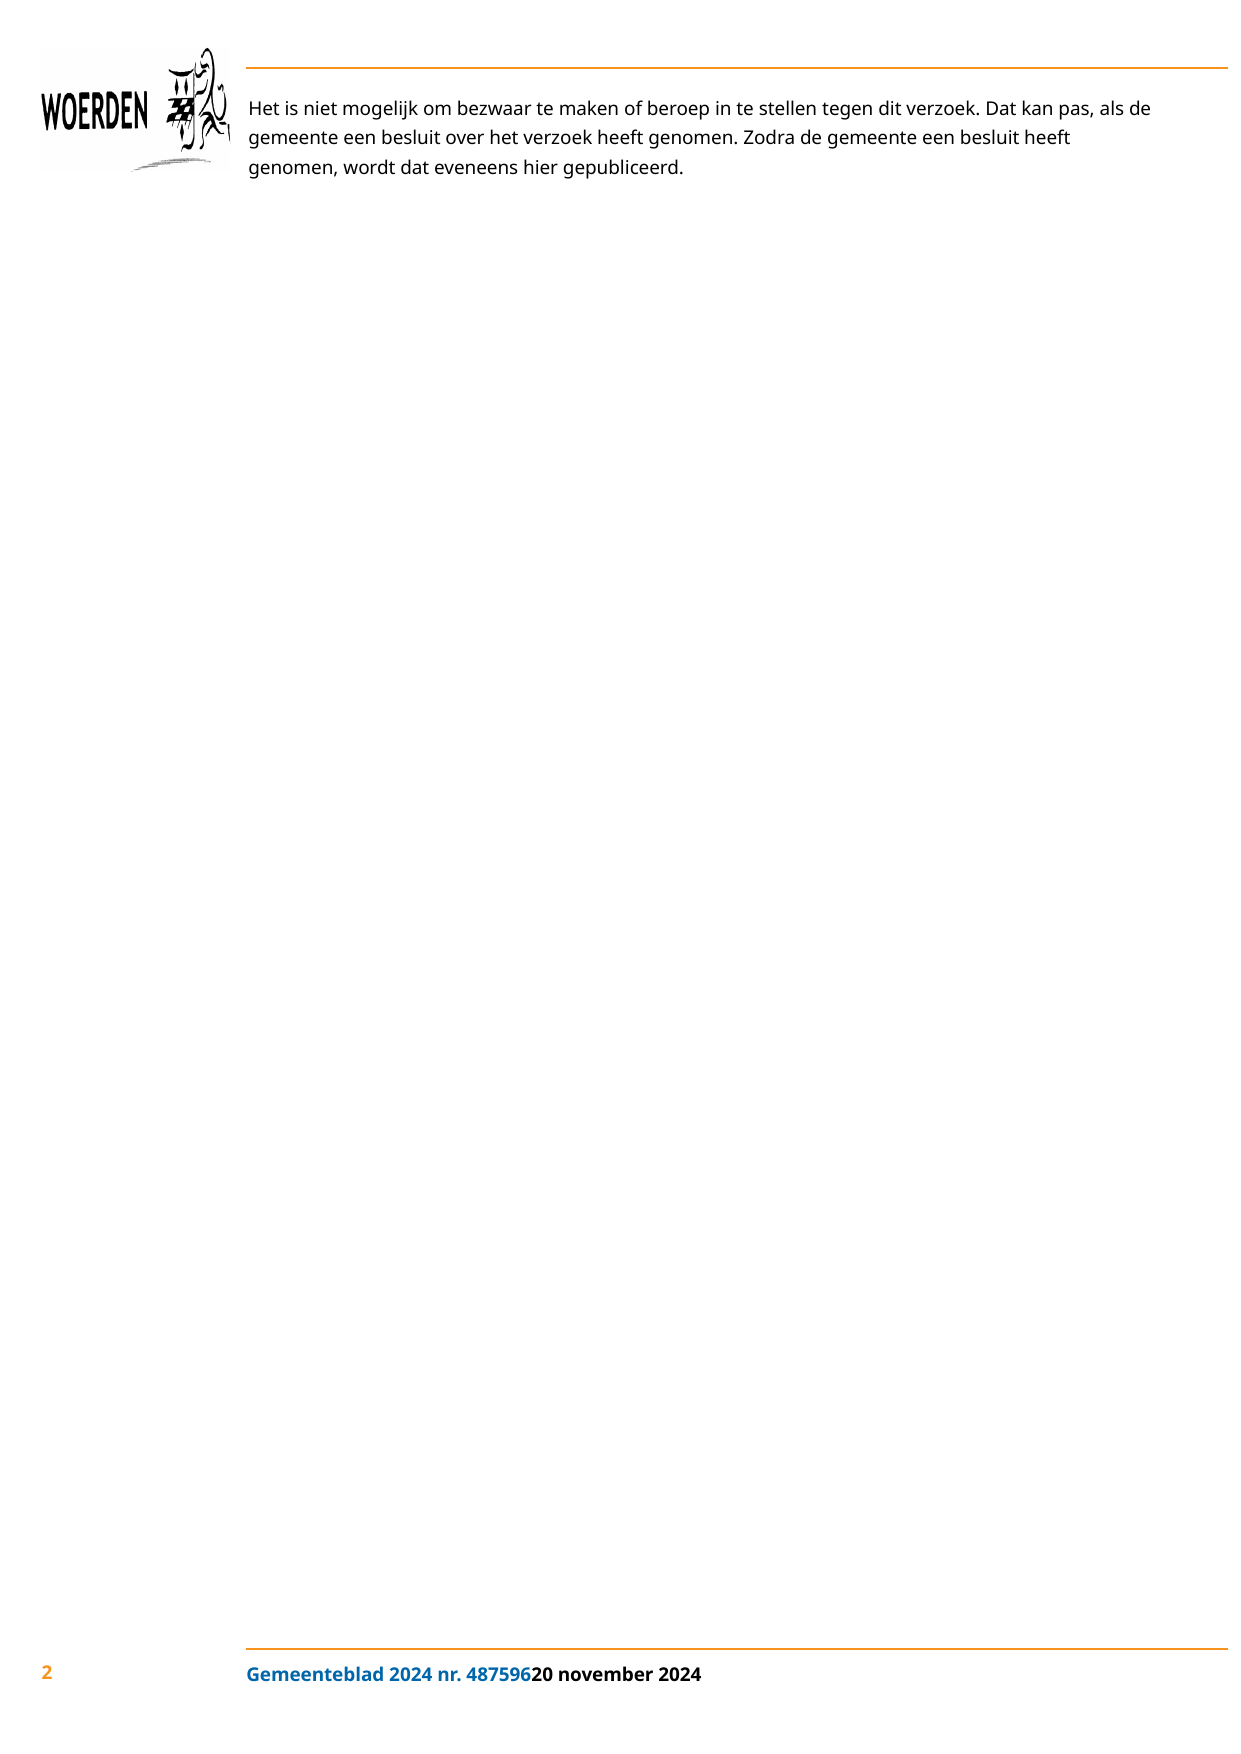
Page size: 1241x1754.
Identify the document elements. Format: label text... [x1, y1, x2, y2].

picture [41, 47, 231, 172]
text Het is niet mogelijk om bezwaar te maken of beroep in te stellen tegen dit verzoek. Dat kan pas, als de gemeente een besluit over het verzoek heeft genomen. Zodra de gemeente een besluit heeft genomen, wordt dat eveneens hier gepubliceerd. [248, 95, 1152, 180]
